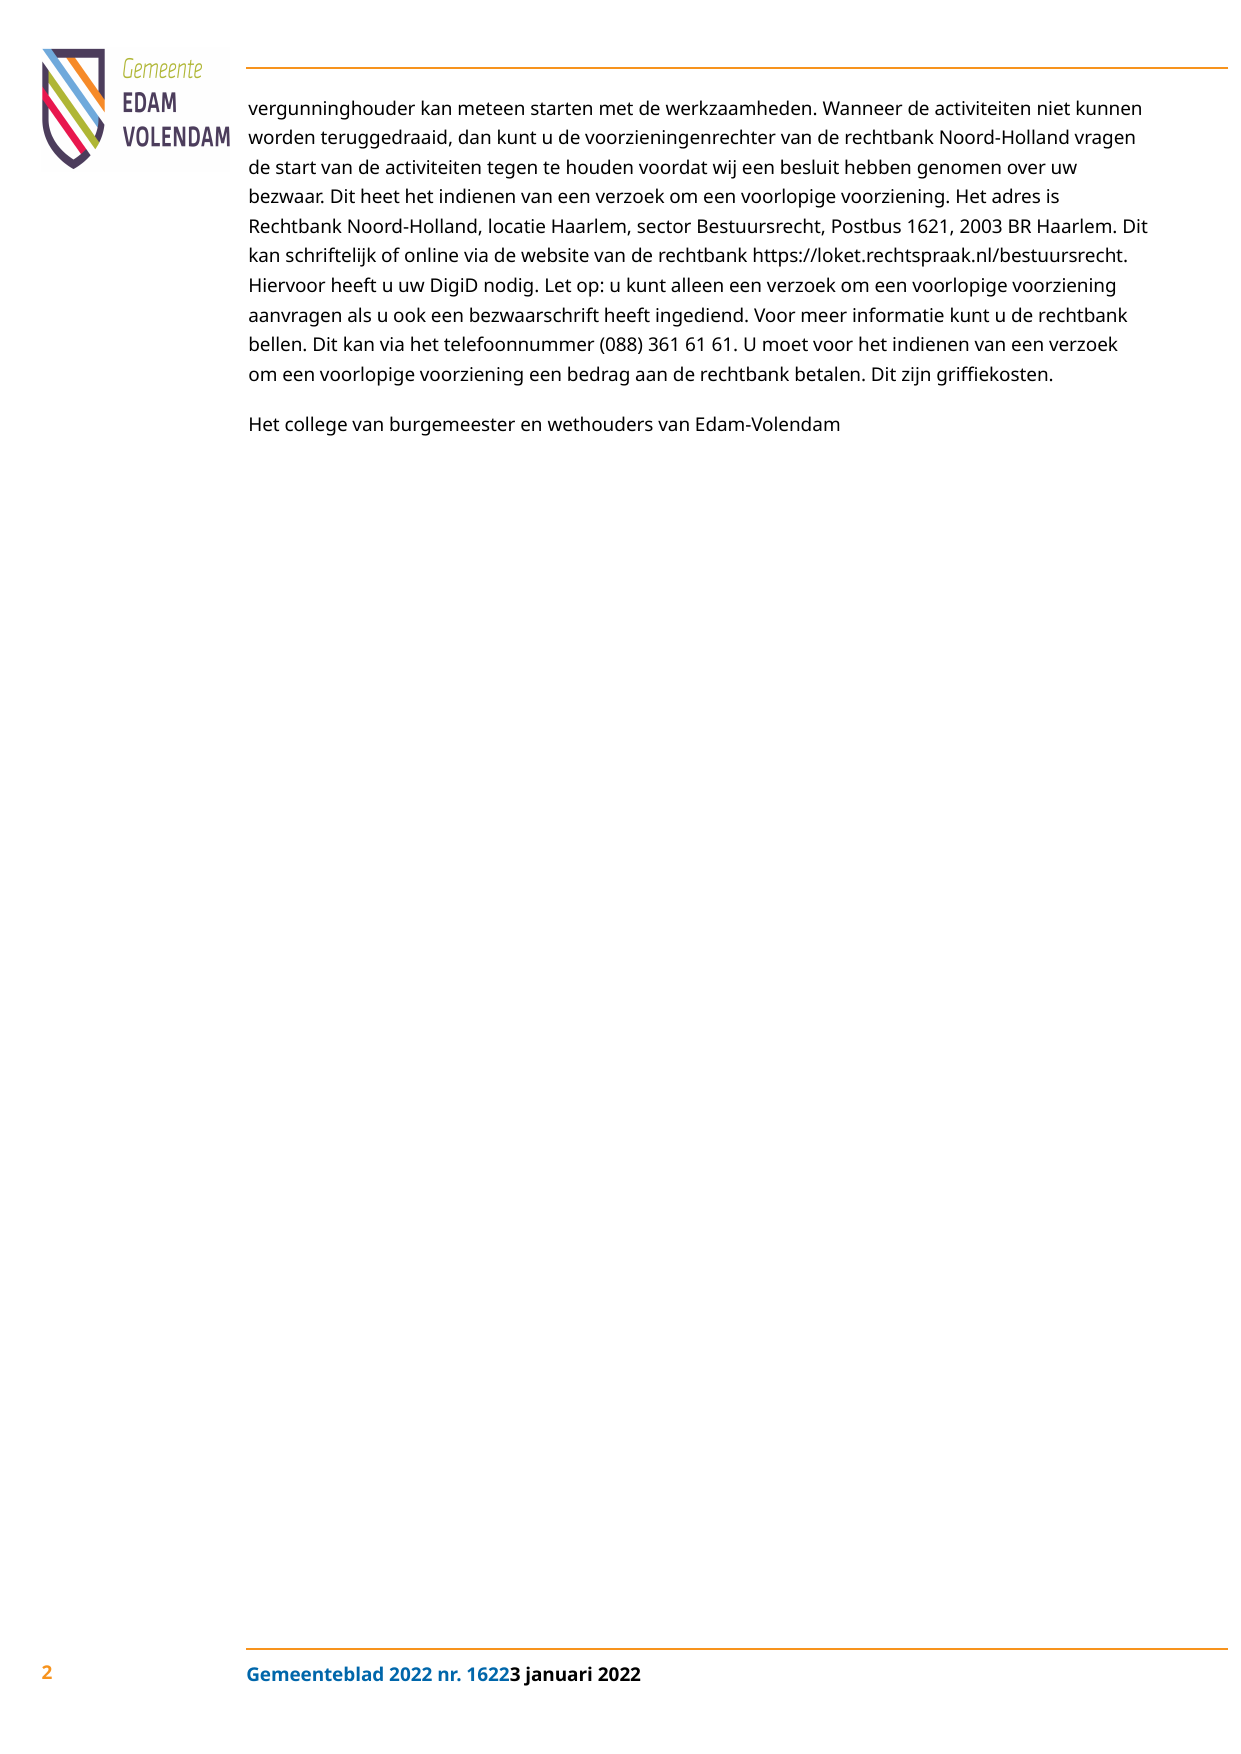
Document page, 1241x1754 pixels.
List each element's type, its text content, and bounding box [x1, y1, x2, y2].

text vergunninghouder kan meteen starten met de werkzaamheden. Wanneer de activiteiten niet kunnen worden teruggedraaid, dan kunt u de voorzieningenrechter van de rechtbank Noord-Holland vragen de start van de activiteiten tegen te houden voordat wij een besluit hebben genomen over uw bezwaar. Dit heet het indienen van een verzoek om een voorlopige voorziening. Het adres is Rechtbank Noord-Holland, locatie Haarlem, sector Bestuursrecht, Postbus 1621, 2003 BR Haarlem. Dit kan schriftelijk of online via de website van de rechtbank https://loket.rechtspraak.nl/bestuursrecht. Hiervoor heeft u uw DigiD nodig. Let op: u kunt alleen een verzoek om een voorlopige voorziening aanvragen als u ook een bezwaarschrift heeft ingediend. Voor meer informatie kunt u de rechtbank bellen. Dit kan via het telefoonnummer (088) 361 61 61. U moet voor het indienen van een verzoek om een voorlopige voorziening een bedrag aan de rechtbank betalen. Dit zijn griffiekosten. [248, 95, 1152, 387]
text Het college van burgemeester en wethouders van Edam-Volendam [248, 411, 1152, 437]
picture [41, 47, 231, 172]
